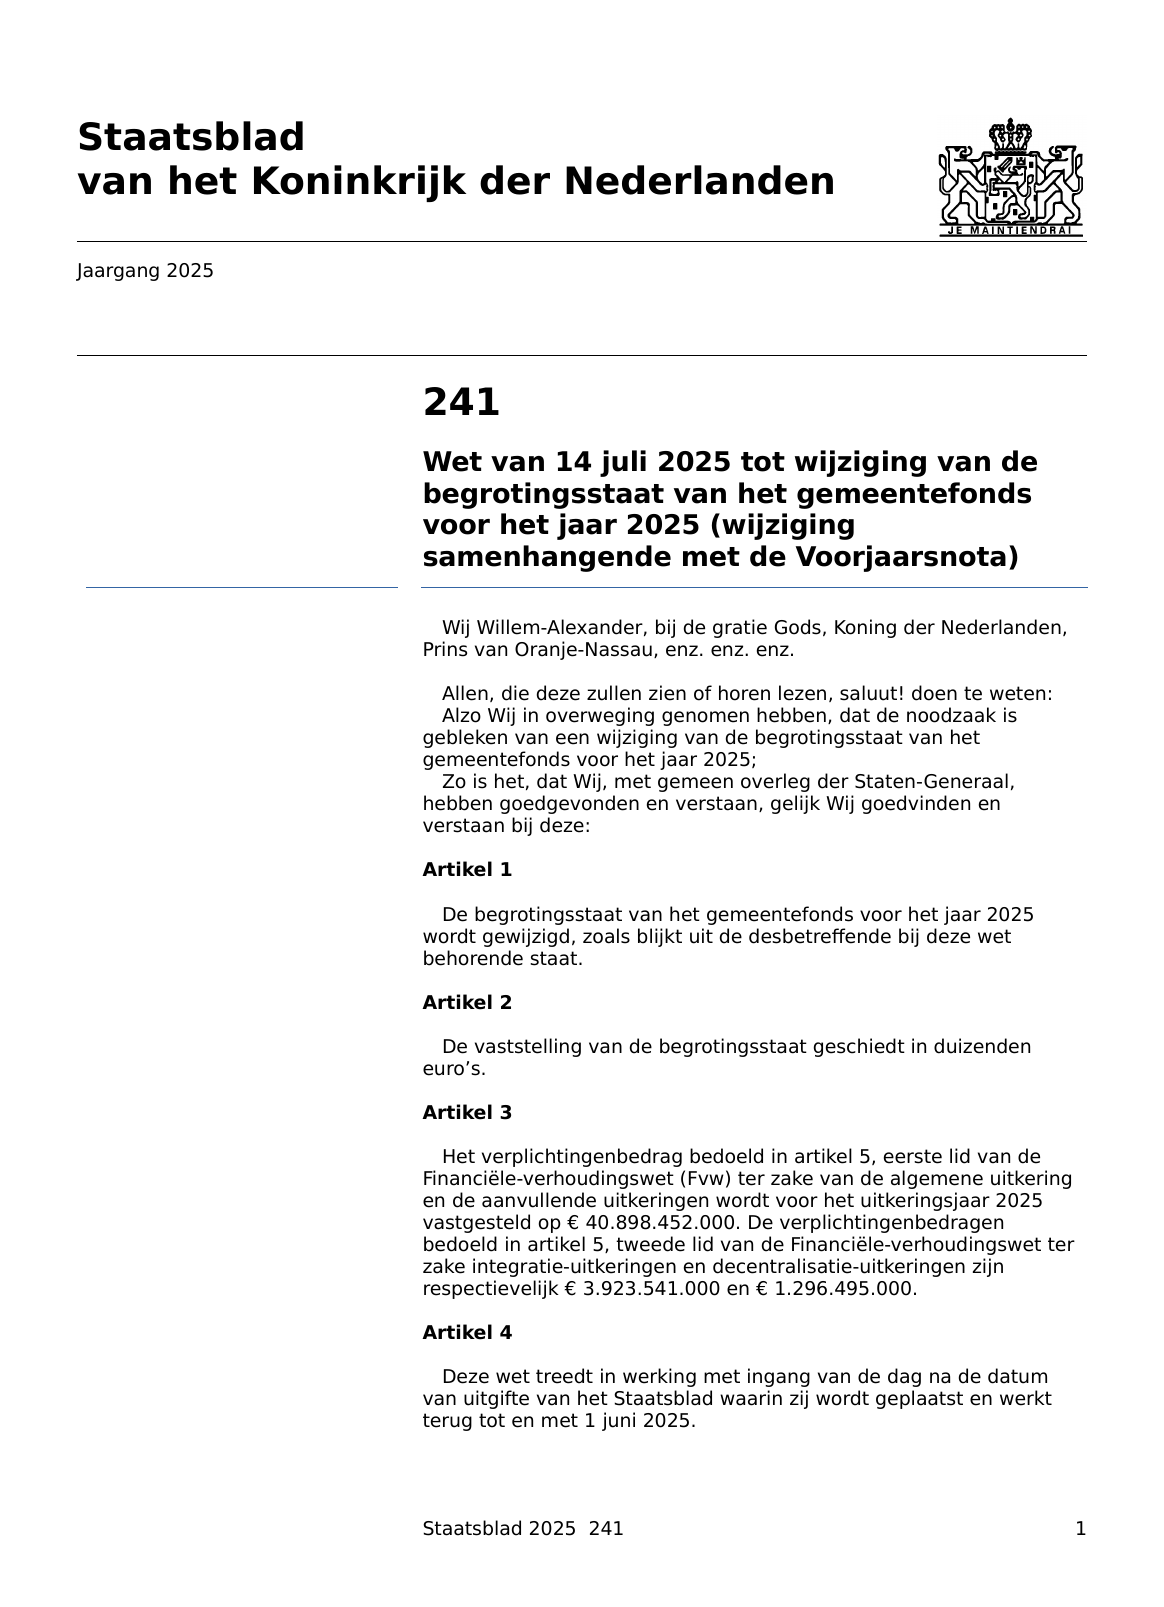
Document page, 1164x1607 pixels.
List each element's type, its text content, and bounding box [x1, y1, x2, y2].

text Alzo Wij in overweging genomen hebben, dat de noodzaak is gebleken van een wijziging van de begrotingsstaat van het gemeentefonds voor het jaar 2025; [422, 705, 1087, 771]
table_header [886, 100, 1087, 241]
picture [936, 115, 1087, 240]
text Deze wet treedt in werking met ingang van de dag na de datum van uitgifte van het Staatsblad waarin zij wordt geplaatst en werkt terug tot en met 1 juni 2025. [422, 1366, 1087, 1432]
text De vaststelling van de begrotingsstaat geschiedt in duizenden euro’s. [422, 1036, 1087, 1080]
text Het verplichtingenbedrag bedoeld in artikel 5, eerste lid van de Financiële-verhoudingswet (Fvw) ter zake van de algemene uitkering en de aanvullende uitkeringen wordt voor het uitkeringsjaar 2025 vastgesteld op € 40.898.452.000. De verplichtingenbedragen bedoeld in artikel 5, tweede lid van de Financiële-verhoudingswet ter zake integratie-uitkeringen en decentralisatie-uitkeringen zijn respectievelijk € 3.923.541.000 en € 1.296.495.000. [422, 1146, 1087, 1300]
subtitle Artikel 4 [422, 1322, 1087, 1344]
subtitle Artikel 1 [422, 859, 1087, 881]
table_cell Jaargang 2025 [77, 242, 1087, 355]
table_header Staatsblad van het Koninkrijk der Nederlanden [77, 100, 886, 241]
text Allen, die deze zullen zien of horen lezen, saluut! doen te weten: [422, 683, 1087, 705]
subtitle 241 [422, 381, 1087, 424]
text Wet van 14 juli 2025 tot wijziging van de begrotingsstaat van het gemeentefonds voor het jaar 2025 (wijziging samenhangende met de Voorjaarsnota) [422, 447, 1087, 573]
subtitle Artikel 2 [422, 992, 1087, 1014]
text Wij Willem-Alexander, bij de gratie Gods, Koning der Nederlanden, Prins van Oranje-Nassau, enz. enz. enz. [422, 617, 1087, 661]
text Zo is het, dat Wij, met gemeen overleg der Staten-Generaal, hebben goedgevonden en verstaan, gelijk Wij goedvinden en verstaan bij deze: [422, 771, 1087, 837]
text De begrotingsstaat van het gemeentefonds voor het jaar 2025 wordt gewijzigd, zoals blijkt uit de desbetreffende bij deze wet behorende staat. [422, 903, 1087, 969]
subtitle Artikel 3 [422, 1102, 1087, 1124]
